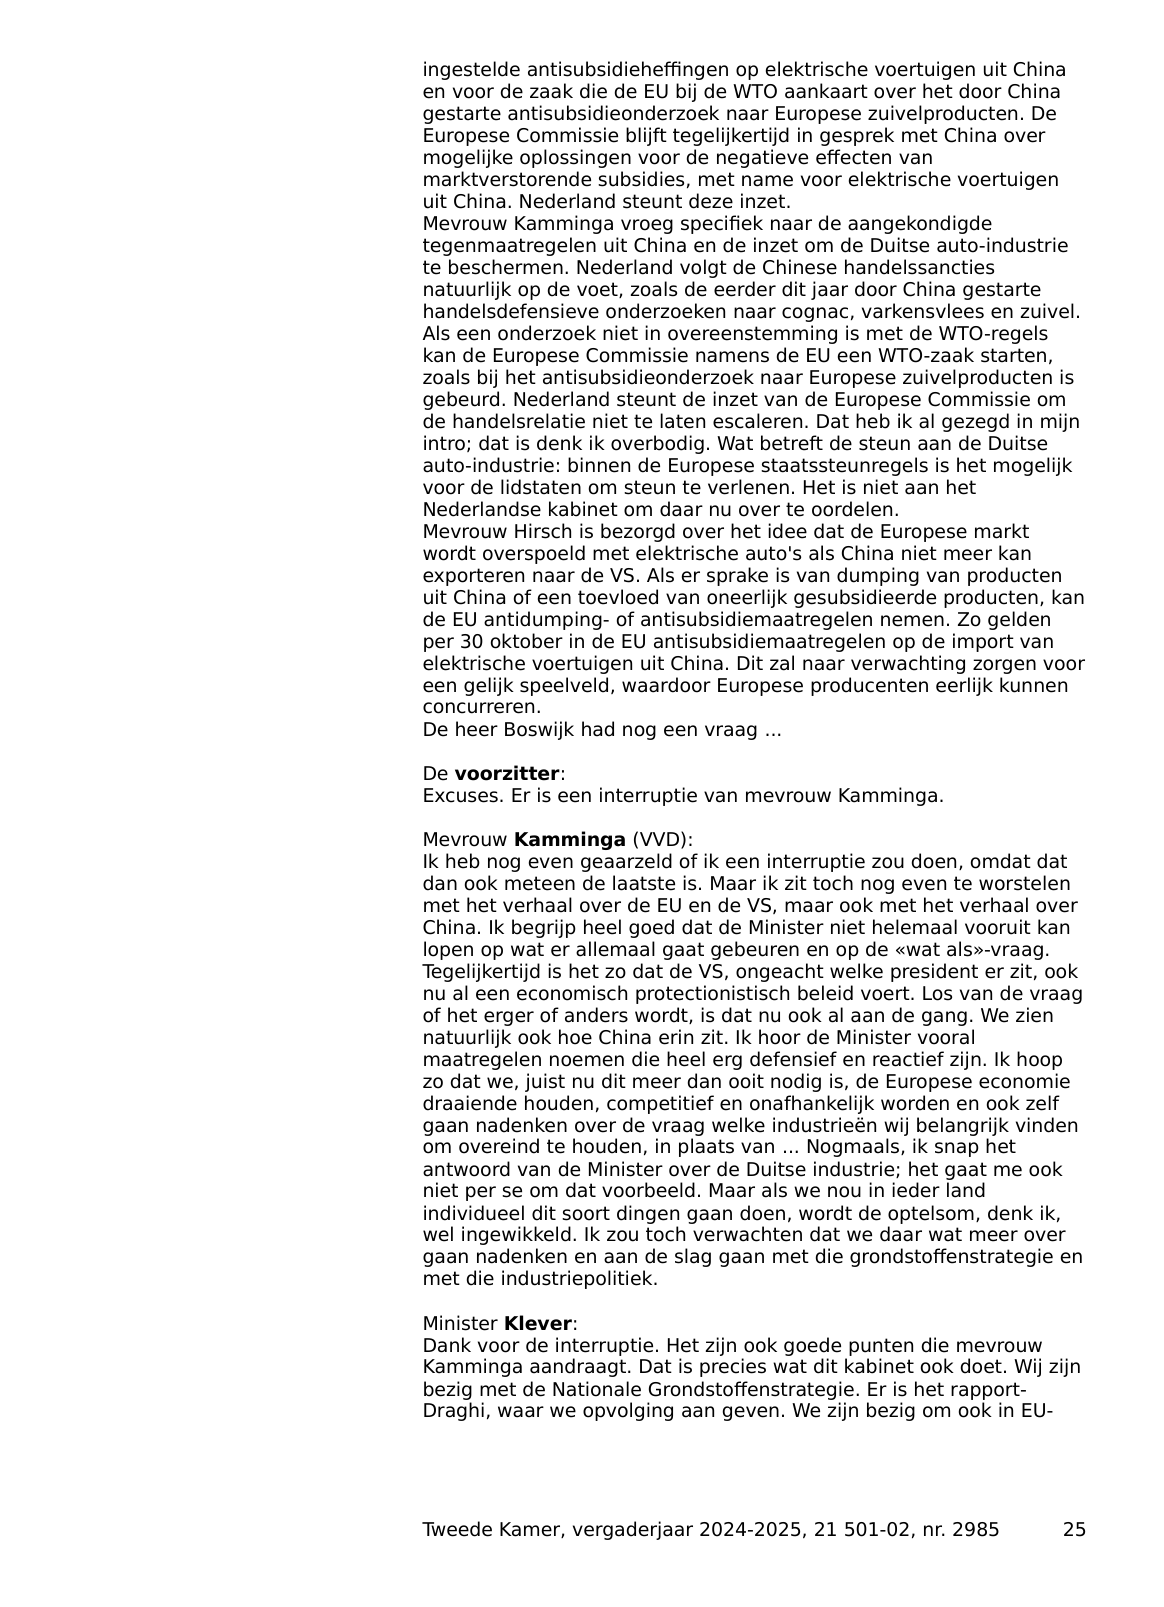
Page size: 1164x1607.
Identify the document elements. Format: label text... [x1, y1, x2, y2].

text De voorzitter: [422, 763, 1087, 784]
text Excuses. Er is een interruptie van mevrouw Kamminga. [422, 784, 1087, 807]
text Dank voor de interruptie. Het zijn ook goede punten die mevrouw Kamminga aandraagt. Dat is precies wat dit kabinet ook doet. Wij zijn bezig met de Nationale Grondstoffenstrategie. Er is het rapport-Draghi, waar we opvolging aan geven. We zijn bezig om ook in EU- [422, 1334, 1087, 1422]
text Minister Klever: [422, 1312, 1087, 1334]
text ingestelde antisubsidieheffingen op elektrische voertuigen uit China en voor de zaak die de EU bij de WTO aankaart over het door China gestarte antisubsidieonderzoek naar Europese zuivelproducten. De Europese Commissie blijft tegelijkertijd in gesprek met China over mogelijke oplossingen voor de negatieve effecten van marktverstorende subsidies, met name voor elektrische voertuigen uit China. Nederland steunt deze inzet. [422, 59, 1087, 213]
text Mevrouw Kamminga (VVD): [422, 829, 1087, 851]
text Mevrouw Kamminga vroeg specifiek naar de aangekondigde tegenmaatregelen uit China en de inzet om de Duitse auto-industrie te beschermen. Nederland volgt de Chinese handelssancties natuurlijk op de voet, zoals de eerder dit jaar door China gestarte handelsdefensieve onderzoeken naar cognac, varkensvlees en zuivel. Als een onderzoek niet in overeenstemming is met de WTO-regels kan de Europese Commissie namens de EU een WTO-zaak starten, zoals bij het antisubsidieonderzoek naar Europese zuivelproducten is gebeurd. Nederland steunt de inzet van de Europese Commissie om de handelsrelatie niet te laten escaleren. Dat heb ik al gezegd in mijn intro; dat is denk ik overbodig. Wat betreft de steun aan de Duitse auto-industrie: binnen de Europese staatssteunregels is het mogelijk voor de lidstaten om steun te verlenen. Het is niet aan het Nederlandse kabinet om daar nu over te oordelen. [422, 213, 1087, 521]
text Ik heb nog even geaarzeld of ik een interruptie zou doen, omdat dat dan ook meteen de laatste is. Maar ik zit toch nog even te worstelen met het verhaal over de EU en de VS, maar ook met het verhaal over China. Ik begrijp heel goed dat de Minister niet helemaal vooruit kan lopen op wat er allemaal gaat gebeuren en op de «wat als»-vraag. Tegelijkertijd is het zo dat de VS, ongeacht welke president er zit, ook nu al een economisch protectionistisch beleid voert. Los van de vraag of het erger of anders wordt, is dat nu ook al aan de gang. We zien natuurlijk ook hoe China erin zit. Ik hoor de Minister vooral maatregelen noemen die heel erg defensief en reactief zijn. Ik hoop zo dat we, juist nu dit meer dan ooit nodig is, de Europese economie draaiende houden, competitief en onafhankelijk worden en ook zelf gaan nadenken over de vraag welke industrieën wij belangrijk vinden om overeind te houden, in plaats van ... Nogmaals, ik snap het antwoord van de Minister over de Duitse industrie; het gaat me ook niet per se om dat voorbeeld. Maar als we nou in ieder land individueel dit soort dingen gaan doen, wordt de optelsom, denk ik, wel ingewikkeld. Ik zou toch verwachten dat we daar wat meer over gaan nadenken en aan de slag gaan met die grondstoffenstrategie en met die industriepolitiek. [422, 851, 1087, 1290]
text Mevrouw Hirsch is bezorgd over het idee dat de Europese markt wordt overspoeld met elektrische auto's als China niet meer kan exporteren naar de VS. Als er sprake is van dumping van producten uit China of een toevloed van oneerlijk gesubsidieerde producten, kan de EU antidumping- of antisubsidiemaatregelen nemen. Zo gelden per 30 oktober in de EU antisubsidiemaatregelen op de import van elektrische voertuigen uit China. Dit zal naar verwachting zorgen voor een gelijk speelveld, waardoor Europese producenten eerlijk kunnen concurreren. [422, 521, 1087, 718]
text De heer Boswijk had nog een vraag ... [422, 718, 1087, 740]
